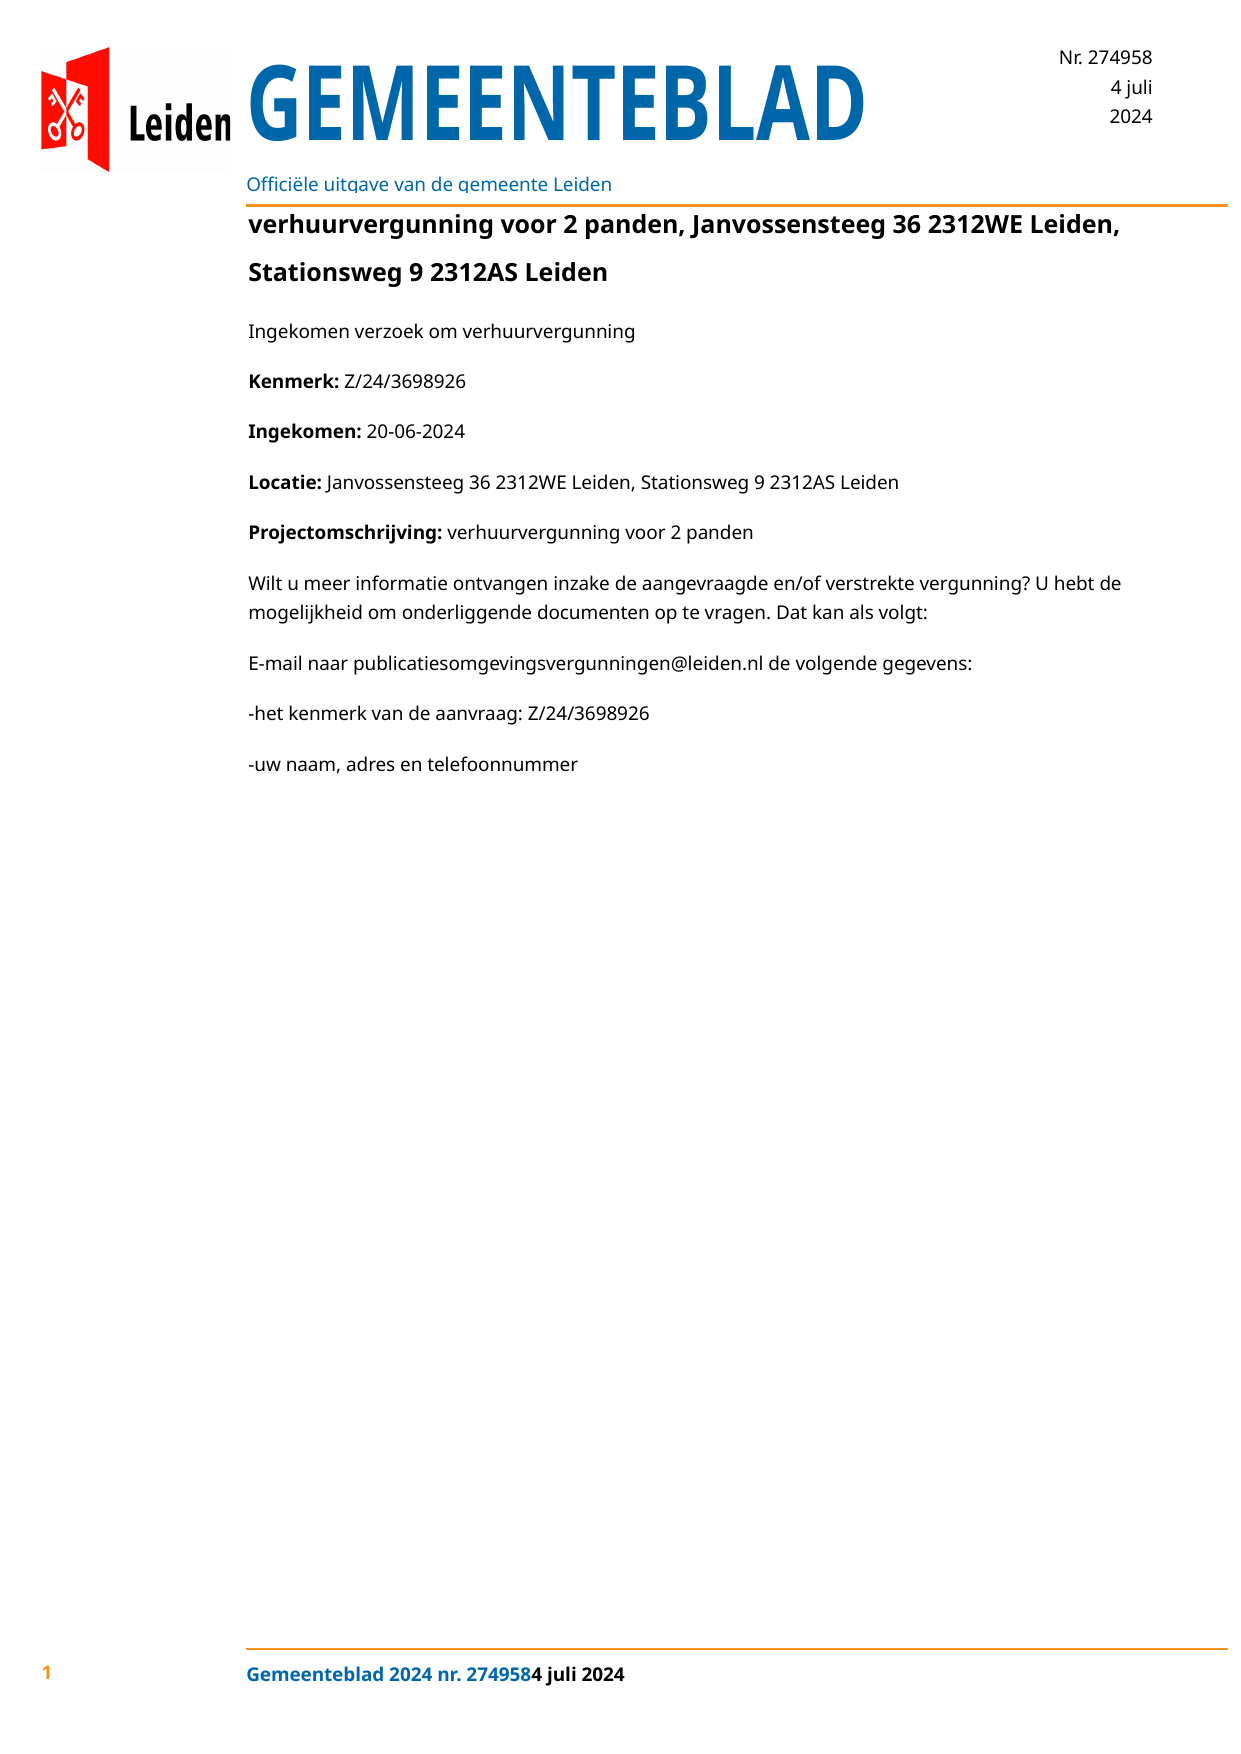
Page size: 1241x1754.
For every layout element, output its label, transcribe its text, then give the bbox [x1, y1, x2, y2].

text Ingekomen: 20-06-2024 [248, 419, 1152, 444]
text Wilt u meer informatie ontvangen inzake de aangevraagde en/of verstrekte vergunning? U hebt de mogelijkheid om onderliggende documenten op te vragen. Dat kan als volgt: [248, 570, 1152, 625]
text E-mail naar publicatiesomgevingsvergunningen@leiden.nl de volgende gegevens: [248, 650, 1152, 676]
text -het kenmerk van de aanvraag: Z/24/3698926 [248, 700, 1152, 726]
picture [41, 47, 231, 172]
text Locatie: Janvossensteeg 36 2312WE Leiden, Stationsweg 9 2312AS Leiden [248, 469, 1152, 495]
text verhuurvergunning voor 2 panden, Janvossensteeg 36 2312WE Leiden, Stationsweg 9 2312AS Leiden [248, 207, 1152, 288]
text Projectomschrijving: verhuurvergunning voor 2 panden [248, 519, 1152, 545]
text -uw naam, adres en telefoonnummer [248, 751, 1152, 777]
text Kenmerk: Z/24/3698926 [248, 368, 1152, 394]
text Ingekomen verzoek om verhuurvergunning [248, 318, 1152, 344]
